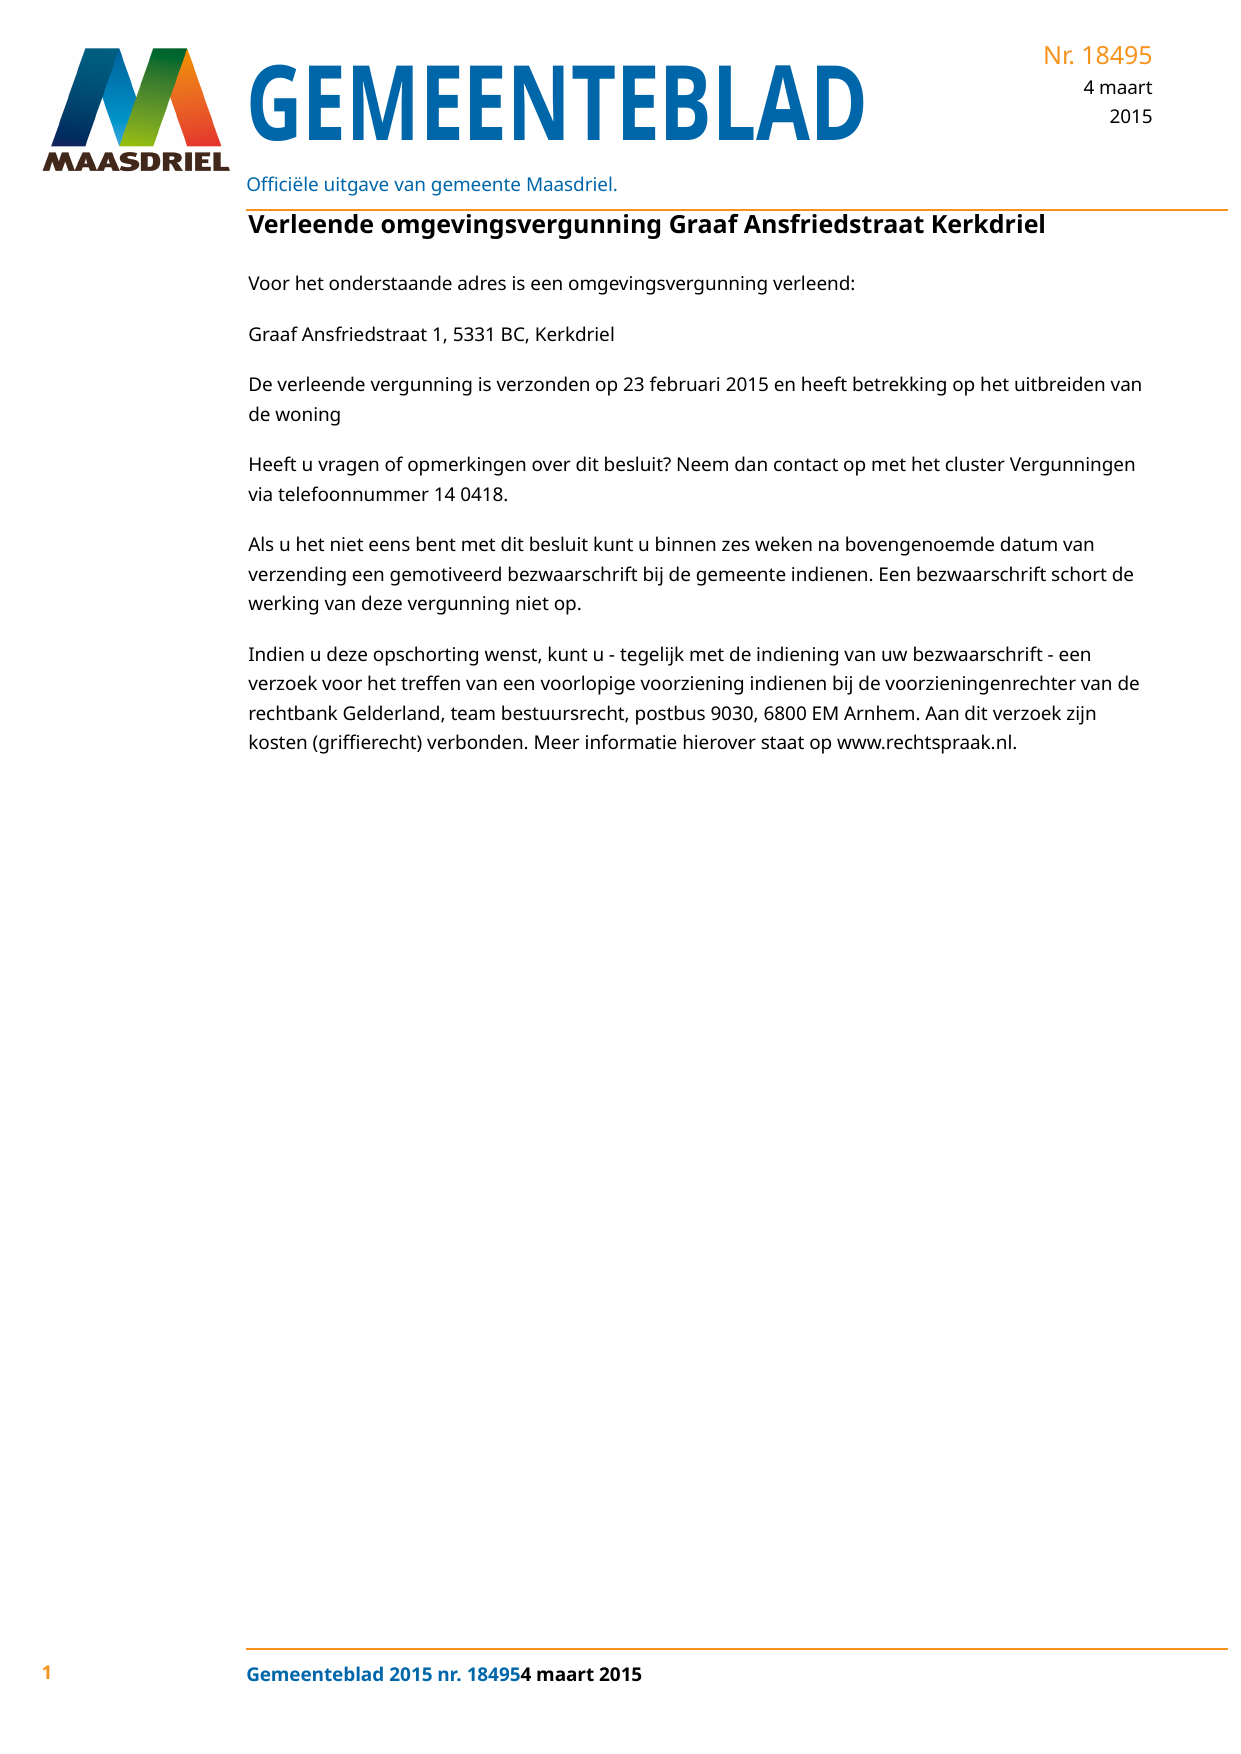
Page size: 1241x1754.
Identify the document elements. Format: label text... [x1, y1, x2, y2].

picture [41, 47, 231, 172]
text De verleende vergunning is verzonden op 23 februari 2015 en heeft betrekking op het uitbreiden van de woning [248, 371, 1152, 426]
text Indien u deze opschorting wenst, kunt u - tegelijk met de indiening van uw bezwaarschrift - een verzoek voor het treffen van een voorlopige voorziening indienen bij de voorzieningenrechter van de rechtbank Gelderland, team bestuursrecht, postbus 9030, 6800 EM Arnhem. Aan dit verzoek zijn kosten (griffierecht) verbonden. Meer informatie hierover staat op www.rechtspraak.nl. [248, 641, 1152, 755]
text Verleende omgevingsvergunning Graaf Ansfriedstraat Kerkdriel [248, 211, 1152, 241]
text Graaf Ansfriedstraat 1, 5331 BC, Kerkdriel [248, 321, 1152, 346]
text Als u het niet eens bent met dit besluit kunt u binnen zes weken na bovengenoemde datum van verzending een gemotiveerd bezwaarschrift bij de gemeente indienen. Een bezwaarschrift schort de werking van deze vergunning niet op. [248, 531, 1152, 616]
text Voor het onderstaande adres is een omgevingsvergunning verleend: [248, 270, 1152, 296]
text Heeft u vragen of opmerkingen over dit besluit? Neem dan contact op met het cluster Vergunningen via telefoonnummer 14 0418. [248, 451, 1152, 506]
